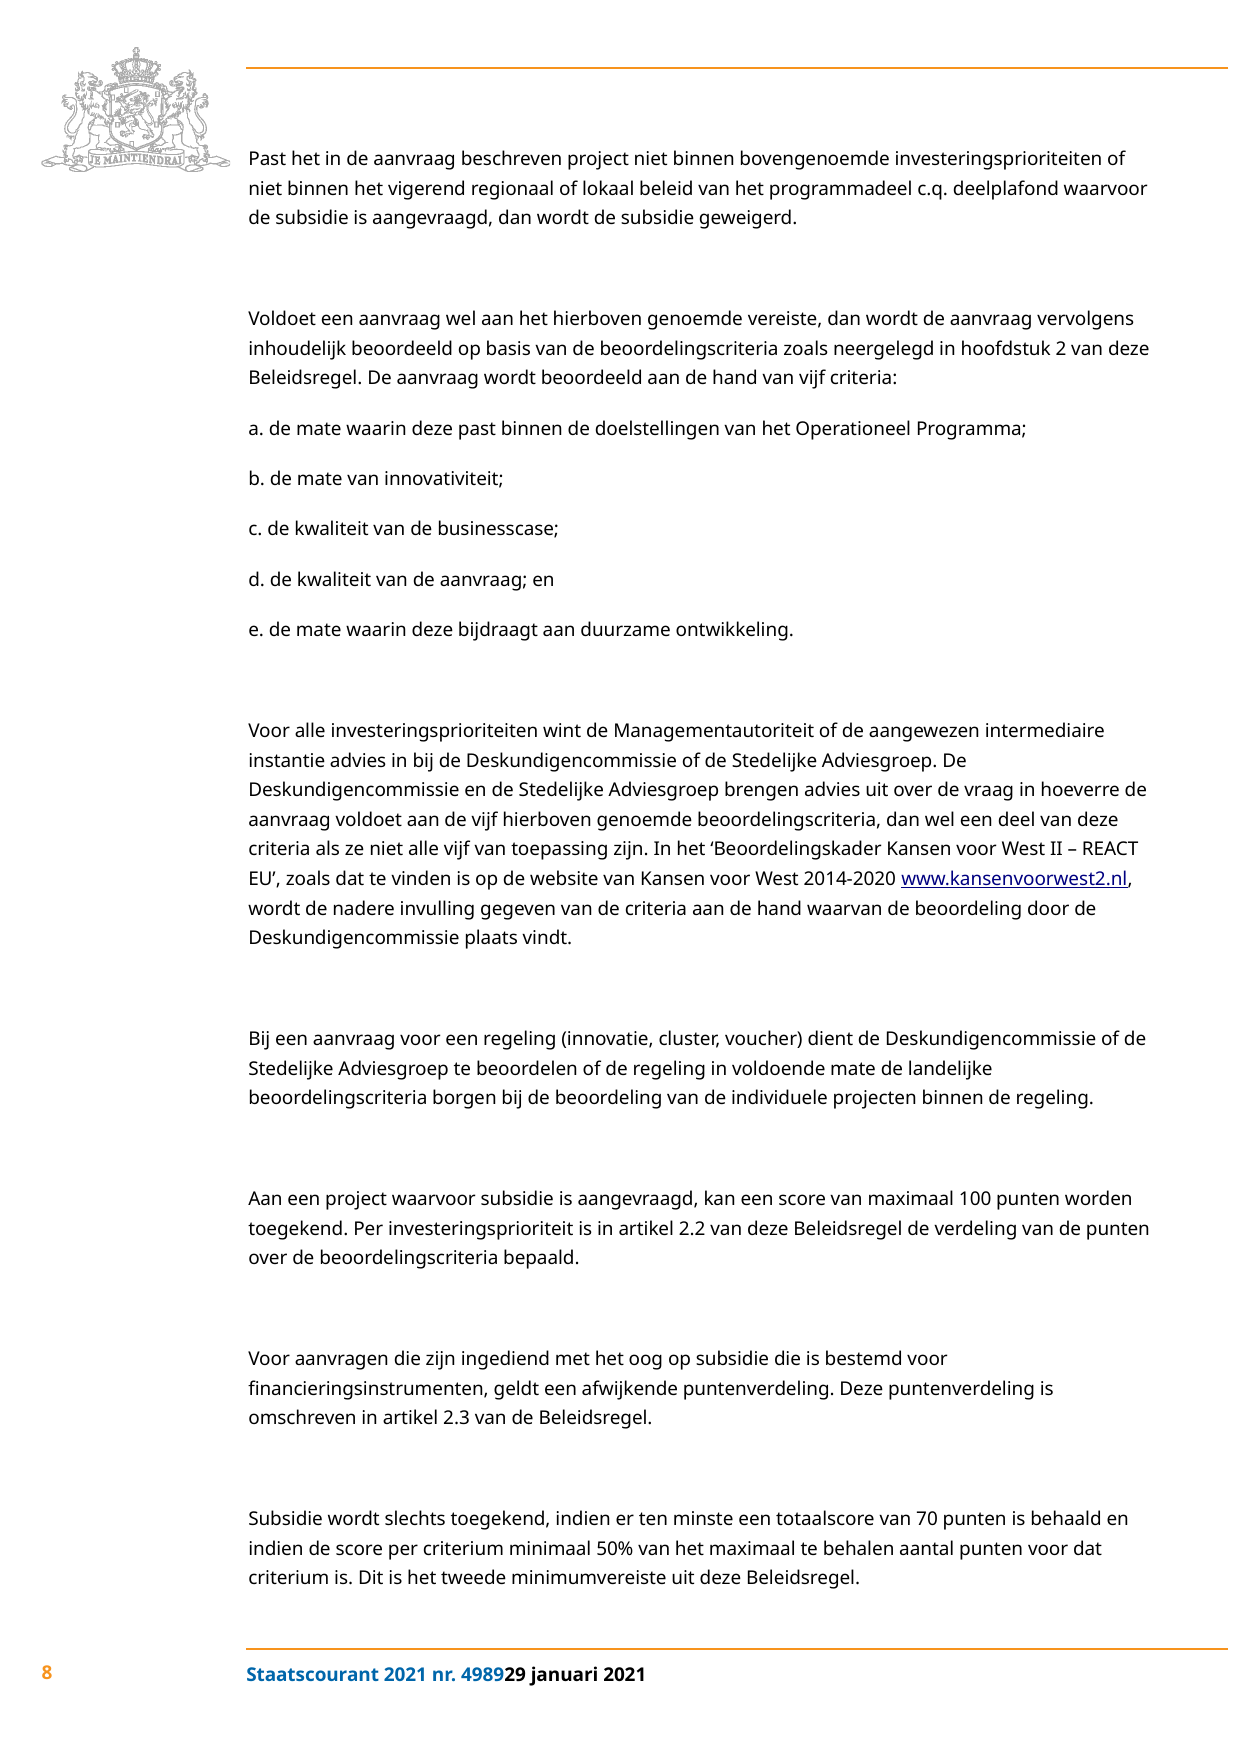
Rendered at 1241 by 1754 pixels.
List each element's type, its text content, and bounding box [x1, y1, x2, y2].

text a. de mate waarin deze past binnen de doelstellingen van het Operationeel Programma; [248, 415, 1152, 441]
text Past het in de aanvraag beschreven project niet binnen bovengenoemde investeringsprioriteiten of niet binnen het vigerend regionaal of lokaal beleid van het programmadeel c.q. deelplafond waarvoor de subsidie is aangevraagd, dan wordt de subsidie geweigerd. [248, 145, 1152, 230]
picture [41, 47, 231, 172]
text d. de kwaliteit van de aanvraag; en [248, 566, 1152, 592]
text Voor aanvragen die zijn ingediend met het oog op subsidie die is bestemd voor financieringsinstrumenten, geldt een afwijkende puntenverdeling. Deze puntenverdeling is omschreven in artikel 2.3 van de Beleidsregel. [248, 1345, 1152, 1430]
text Voldoet een aanvraag wel aan het hierboven genoemde vereiste, dan wordt de aanvraag vervolgens inhoudelijk beoordeeld op basis van de beoordelingscriteria zoals neergelegd in hoofdstuk 2 van deze Beleidsregel. De aanvraag wordt beoordeeld aan de hand van vijf criteria: [248, 305, 1152, 390]
text Bij een aanvraag voor een regeling (innovatie, cluster, voucher) dient de Deskundigencommissie of de Stedelijke Adviesgroep te beoordelen of de regeling in voldoende mate de landelijke beoordelingscriteria borgen bij de beoordeling van de individuele projecten binnen de regeling. [248, 1025, 1152, 1110]
text Aan een project waarvoor subsidie is aangevraagd, kan een score van maximaal 100 punten worden toegekend. Per investeringsprioriteit is in artikel 2.2 van deze Beleidsregel de verdeling van de punten over de beoordelingscriteria bepaald. [248, 1185, 1152, 1270]
text Subsidie wordt slechts toegekend, indien er ten minste een totaalscore van 70 punten is behaald en indien de score per criterium minimaal 50% van het maximaal te behalen aantal punten voor dat criterium is. Dit is het tweede minimumvereiste uit deze Beleidsregel. [248, 1505, 1152, 1590]
text c. de kwaliteit van de businesscase; [248, 516, 1152, 541]
text Voor alle investeringsprioriteiten wint de Managementautoriteit of de aangewezen intermediaire instantie advies in bij de Deskundigencommissie of de Stedelijke Adviesgroep. De Deskundigencommissie en de Stedelijke Adviesgroep brengen advies uit over de vraag in hoeverre de aanvraag voldoet aan de vijf hierboven genoemde beoordelingscriteria, dan wel een deel van deze criteria als ze niet alle vijf van toepassing zijn. In het ‘Beoordelingskader Kansen voor West II – REACT EU’, zoals dat te vinden is op de website van Kansen voor West 2014-2020 www.kansenvoorwest2.nl, wordt de nadere invulling gegeven van de criteria aan de hand waarvan de beoordeling door de Deskundigencommissie plaats vindt. [248, 717, 1152, 950]
text e. de mate waarin deze bijdraagt aan duurzame ontwikkeling. [248, 616, 1152, 642]
text b. de mate van innovativiteit; [248, 465, 1152, 491]
